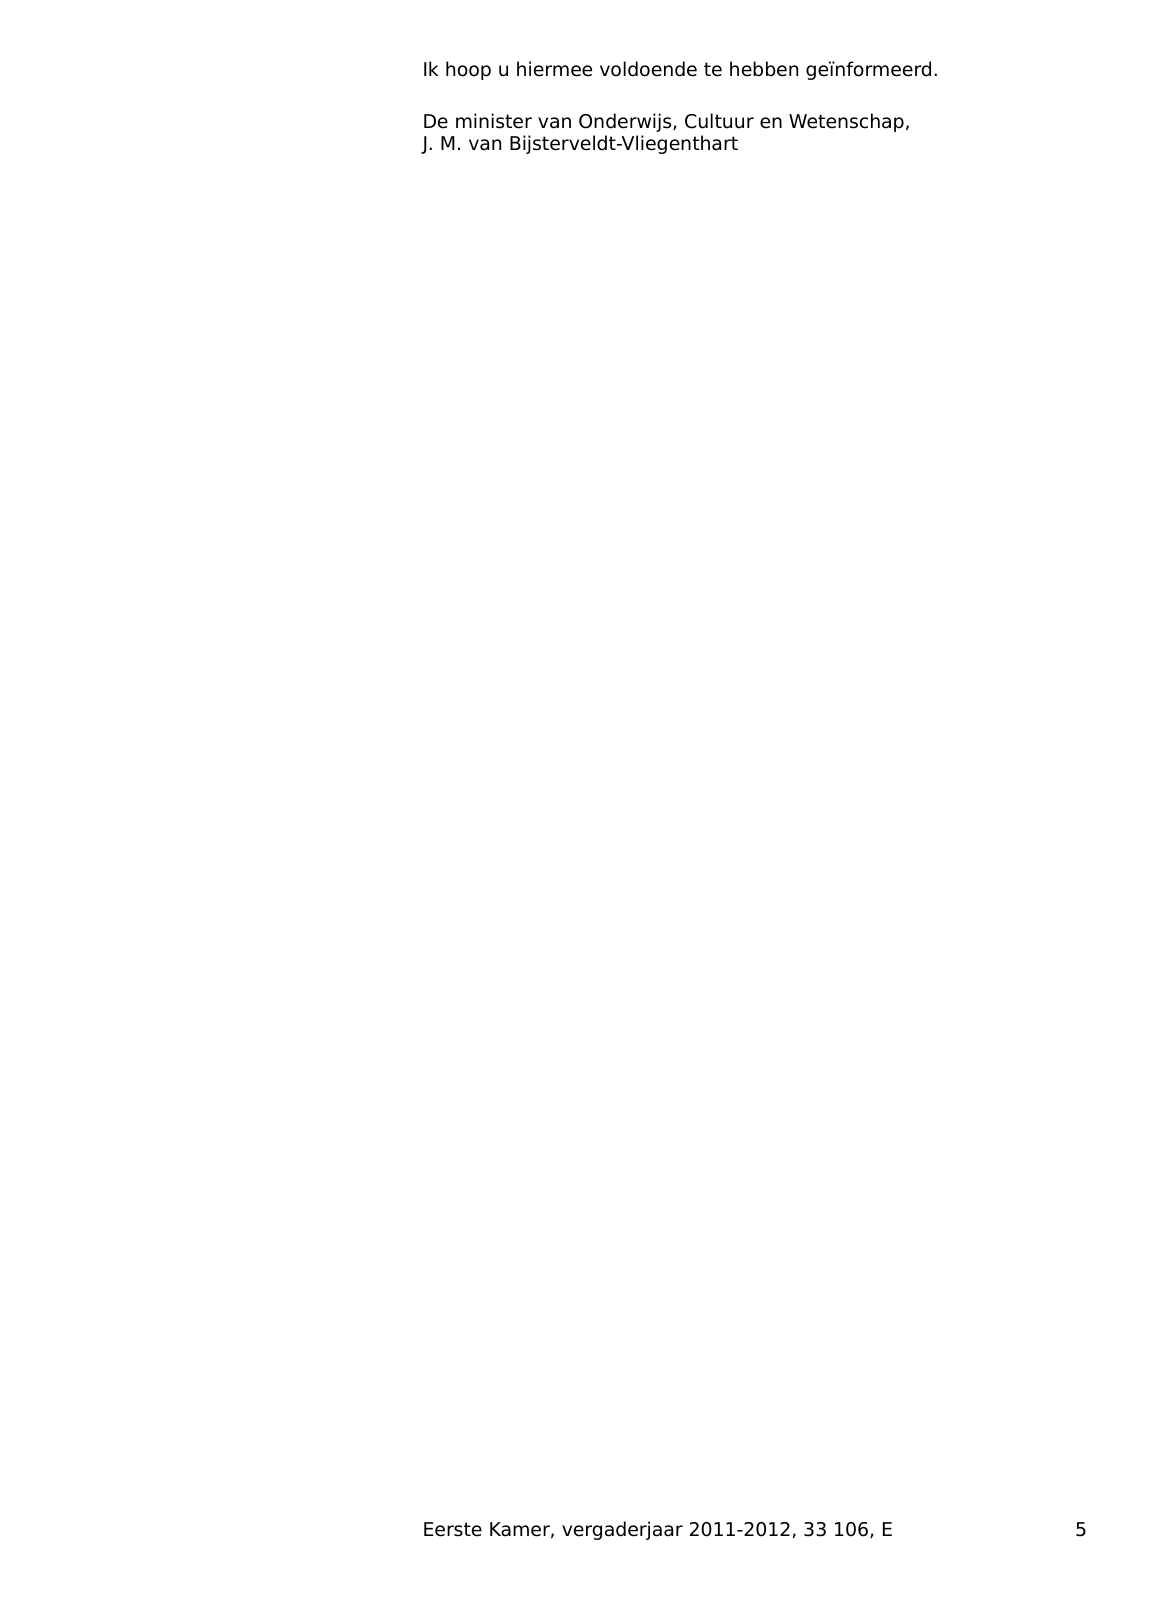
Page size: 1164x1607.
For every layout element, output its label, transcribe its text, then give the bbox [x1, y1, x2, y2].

text Ik hoop u hiermee voldoende te hebben geïnformeerd. [422, 59, 1087, 81]
text De minister van Onderwijs, Cultuur en Wetenschap, J. M. van Bijsterveldt-Vliegenthart [422, 111, 1087, 155]
